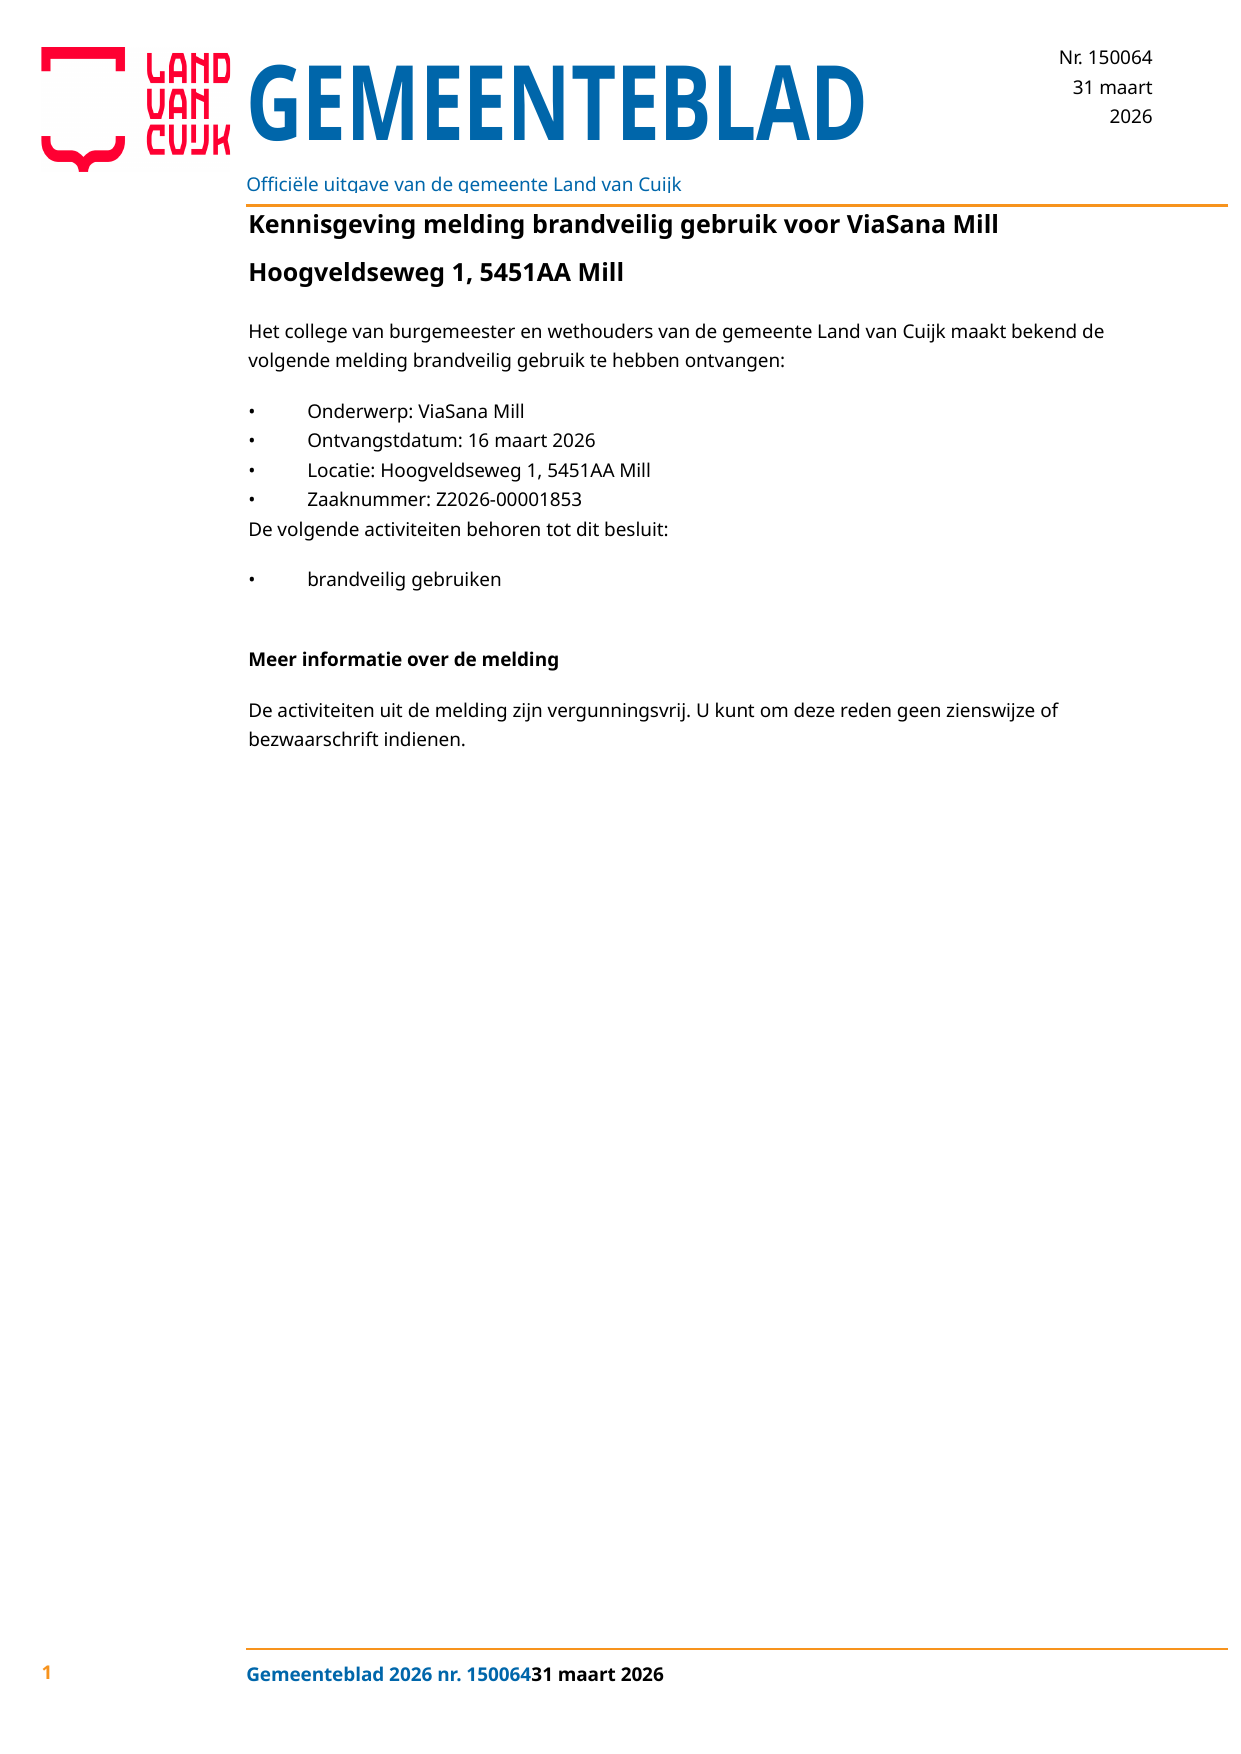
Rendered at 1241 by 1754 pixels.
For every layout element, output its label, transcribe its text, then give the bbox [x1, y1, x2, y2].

list Ontvangstdatum: 16 maart 2026 [248, 427, 1152, 453]
list Onderwerp: ViaSana Mill [248, 398, 1152, 424]
text Het college van burgemeester en wethouders van de gemeente Land van Cuijk maakt bekend de volgende melding brandveilig gebruik te hebben ontvangen: [248, 318, 1152, 373]
list Locatie: Hoogveldseweg 1, 5451AA Mill [248, 457, 1152, 483]
text De activiteiten uit de melding zijn vergunningsvrij. U kunt om deze reden geen zienswijze of bezwaarschrift indienen. [248, 697, 1152, 752]
list brandveilig gebruiken [248, 567, 1152, 592]
list Zaaknummer: Z2026-00001853 [248, 487, 1152, 512]
picture [41, 47, 231, 172]
text Meer informatie over de melding [248, 647, 1152, 672]
text Kennisgeving melding brandveilig gebruik voor ViaSana Mill Hoogveldseweg 1, 5451AA Mill [248, 207, 1152, 288]
text De volgende activiteiten behoren tot dit besluit: [248, 516, 1152, 542]
